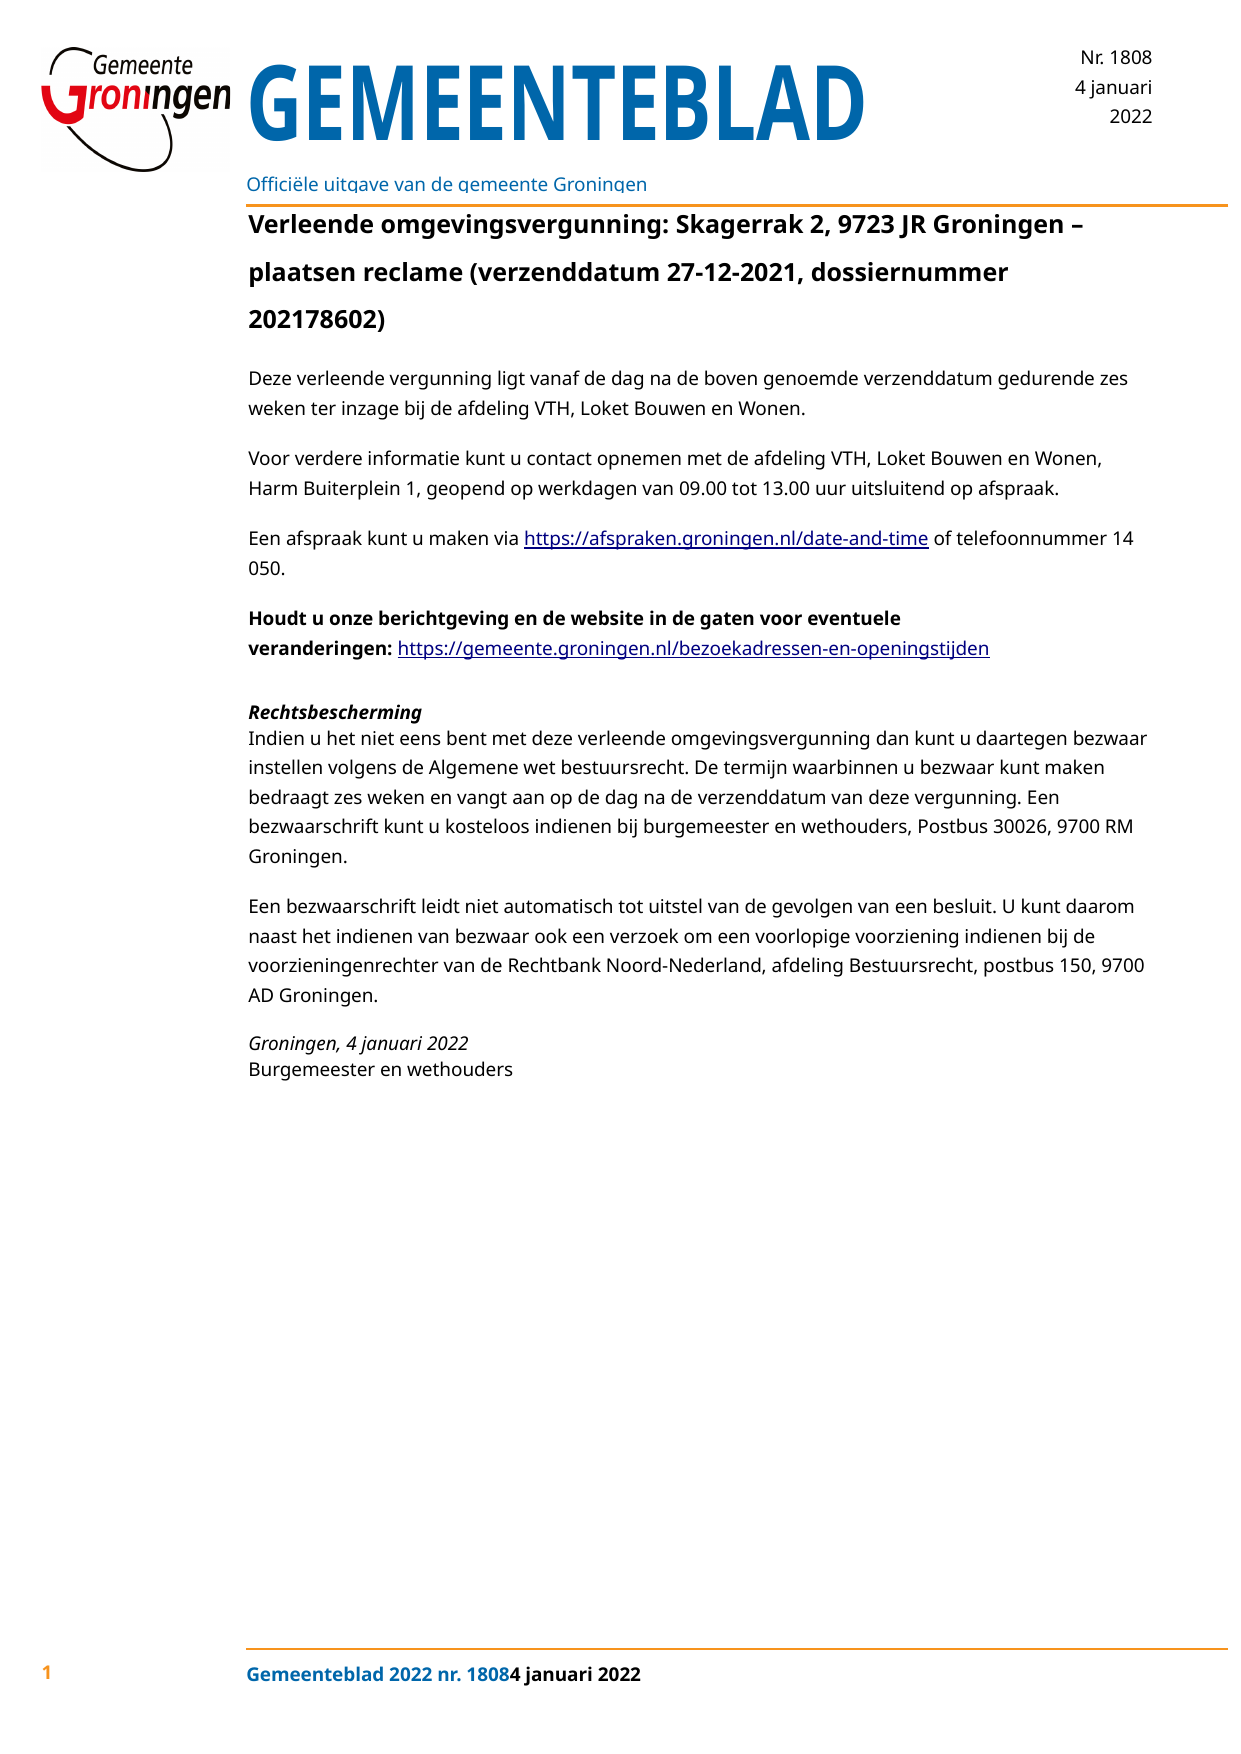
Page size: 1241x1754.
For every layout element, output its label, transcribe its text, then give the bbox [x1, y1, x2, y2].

text Voor verdere informatie kunt u contact opnemen met de afdeling VTH, Loket Bouwen en Wonen, Harm Buiterplein 1, geopend op werkdagen van 09.00 tot 13.00 uur uitsluitend op afspraak. [248, 446, 1152, 501]
text Een bezwaarschrift leidt niet automatisch tot uitstel van de gevolgen van een besluit. U kunt daarom naast het indienen van bezwaar ook een verzoek om een voorlopige voorziening indienen bij de voorzieningenrechter van de Rechtbank Noord-Nederland, afdeling Bestuursrecht, postbus 150, 9700 AD Groningen. [248, 893, 1152, 1008]
text Verleende omgevingsvergunning: Skagerrak 2, 9723 JR Groningen – plaatsen reclame (verzenddatum 27-12-2021, dossiernummer 202178602) [248, 207, 1152, 336]
text Rechtsbescherming [248, 699, 1152, 725]
text Indien u het niet eens bent met deze verleende omgevingsvergunning dan kunt u daartegen bezwaar instellen volgens de Algemene wet bestuursrecht. De termijn waarbinnen u bezwaar kunt maken bedraagt zes weken en vangt aan op de dag na de verzenddatum van deze vergunning. Een bezwaarschrift kunt u kosteloos indienen bij burgemeester en wethouders, Postbus 30026, 9700 RM Groningen. [248, 725, 1152, 869]
text Deze verleende vergunning ligt vanaf de dag na de boven genoemde verzenddatum gedurende zes weken ter inzage bij de afdeling VTH, Loket Bouwen en Wonen. [248, 366, 1152, 421]
picture [41, 47, 231, 172]
text Groningen, 4 januari 2022 [248, 1030, 1152, 1056]
text Houdt u onze berichtgeving en de website in de gaten voor eventuele veranderingen: https://gemeente.groningen.nl/bezoekadressen-en-openingstijden [248, 606, 1152, 661]
text Een afspraak kunt u maken via https://afspraken.groningen.nl/date-and-time of telefoonnummer 14 050. [248, 526, 1152, 581]
text Burgemeester en wethouders [248, 1056, 1152, 1082]
